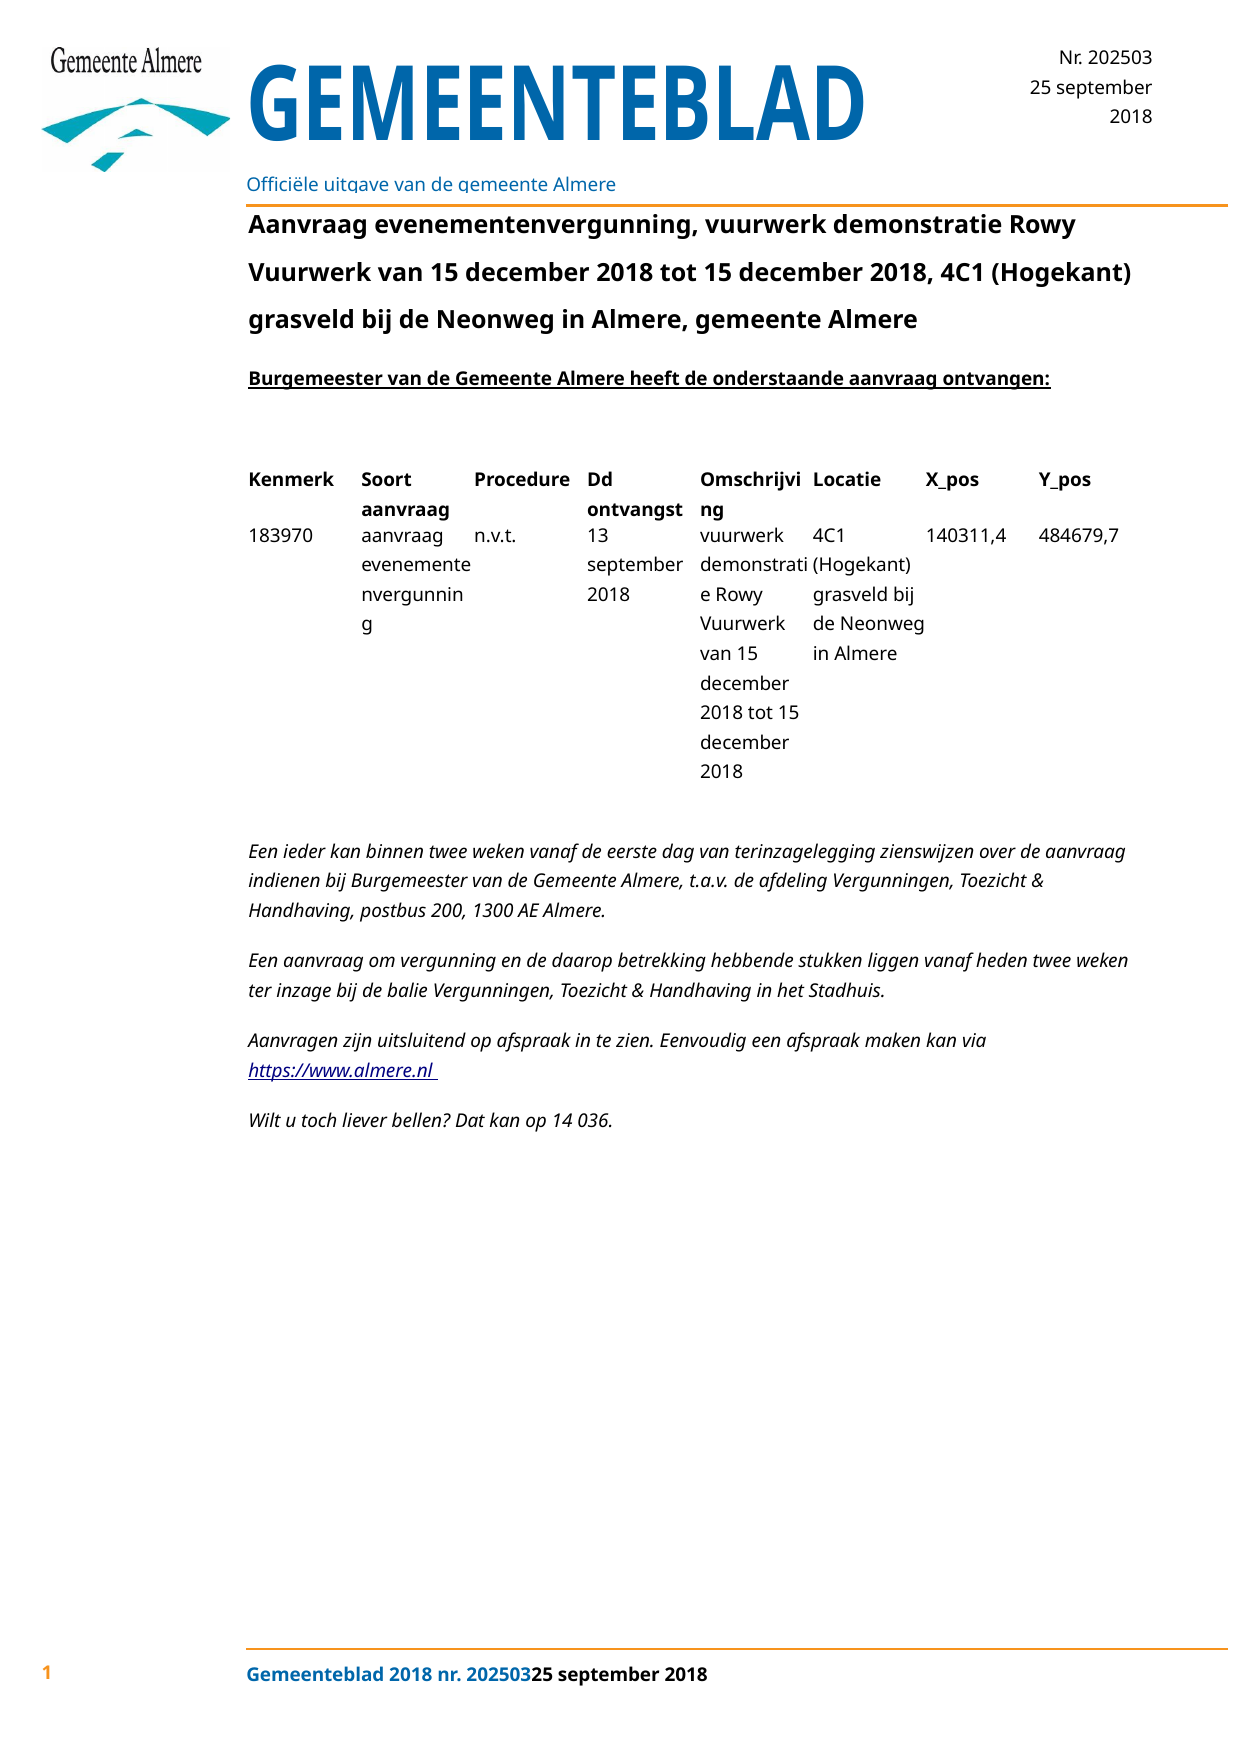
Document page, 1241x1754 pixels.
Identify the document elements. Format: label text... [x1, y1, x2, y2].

table_cell 484679,7 [1039, 522, 1152, 784]
table_cell aanvraag evenementenvergunning [361, 522, 474, 784]
table_cell 140311,4 [926, 522, 1038, 784]
text Een ieder kan binnen twee weken vanaf de eerste dag van terinzagelegging zienswijzen over de aanvraag indienen bij Burgemeester van de Gemeente Almere, t.a.v. de afdeling Vergunningen, Toezicht & Handhaving, postbus 200, 1300 AE Almere. [248, 838, 1152, 923]
text Een aanvraag om vergunning en de daarop betrekking hebbende stukken liggen vanaf heden twee weken ter inzage bij de balie Vergunningen, Toezicht & Handhaving in het Stadhuis. [248, 947, 1152, 1003]
table_header Procedure [474, 466, 587, 522]
text Aanvragen zijn uitsluitend op afspraak in te zien. Eenvoudig een afspraak maken kan via https://www.almere.nl [248, 1027, 1152, 1083]
table_cell 13 september 2018 [587, 522, 700, 784]
table_header Locatie [813, 466, 926, 522]
table_header X_pos [926, 466, 1038, 522]
text Aanvraag evenementenvergunning, vuurwerk demonstratie Rowy Vuurwerk van 15 december 2018 tot 15 december 2018, 4C1 (Hogekant) grasveld bij de Neonweg in Almere, gemeente Almere [248, 207, 1152, 336]
text Wilt u toch liever bellen? Dat kan op 14 036. [248, 1107, 1152, 1133]
table_cell n.v.t. [474, 522, 587, 784]
text Burgemeester van de Gemeente Almere heeft de onderstaande aanvraag ontvangen: [248, 366, 1152, 391]
picture [41, 47, 231, 172]
table_cell vuurwerk demonstratie Rowy Vuurwerk van 15 december 2018 tot 15 december 2018 [700, 522, 813, 784]
table_header Dd ontvangst [587, 466, 700, 522]
table_cell 4C1 (Hogekant) grasveld bij de Neonweg in Almere [813, 522, 926, 784]
table_cell 183970 [248, 522, 361, 784]
table_header Kenmerk [248, 466, 361, 522]
table_header Omschrijving [700, 466, 813, 522]
table_header Y_pos [1039, 466, 1152, 522]
table_header Soort aanvraag [361, 466, 474, 522]
